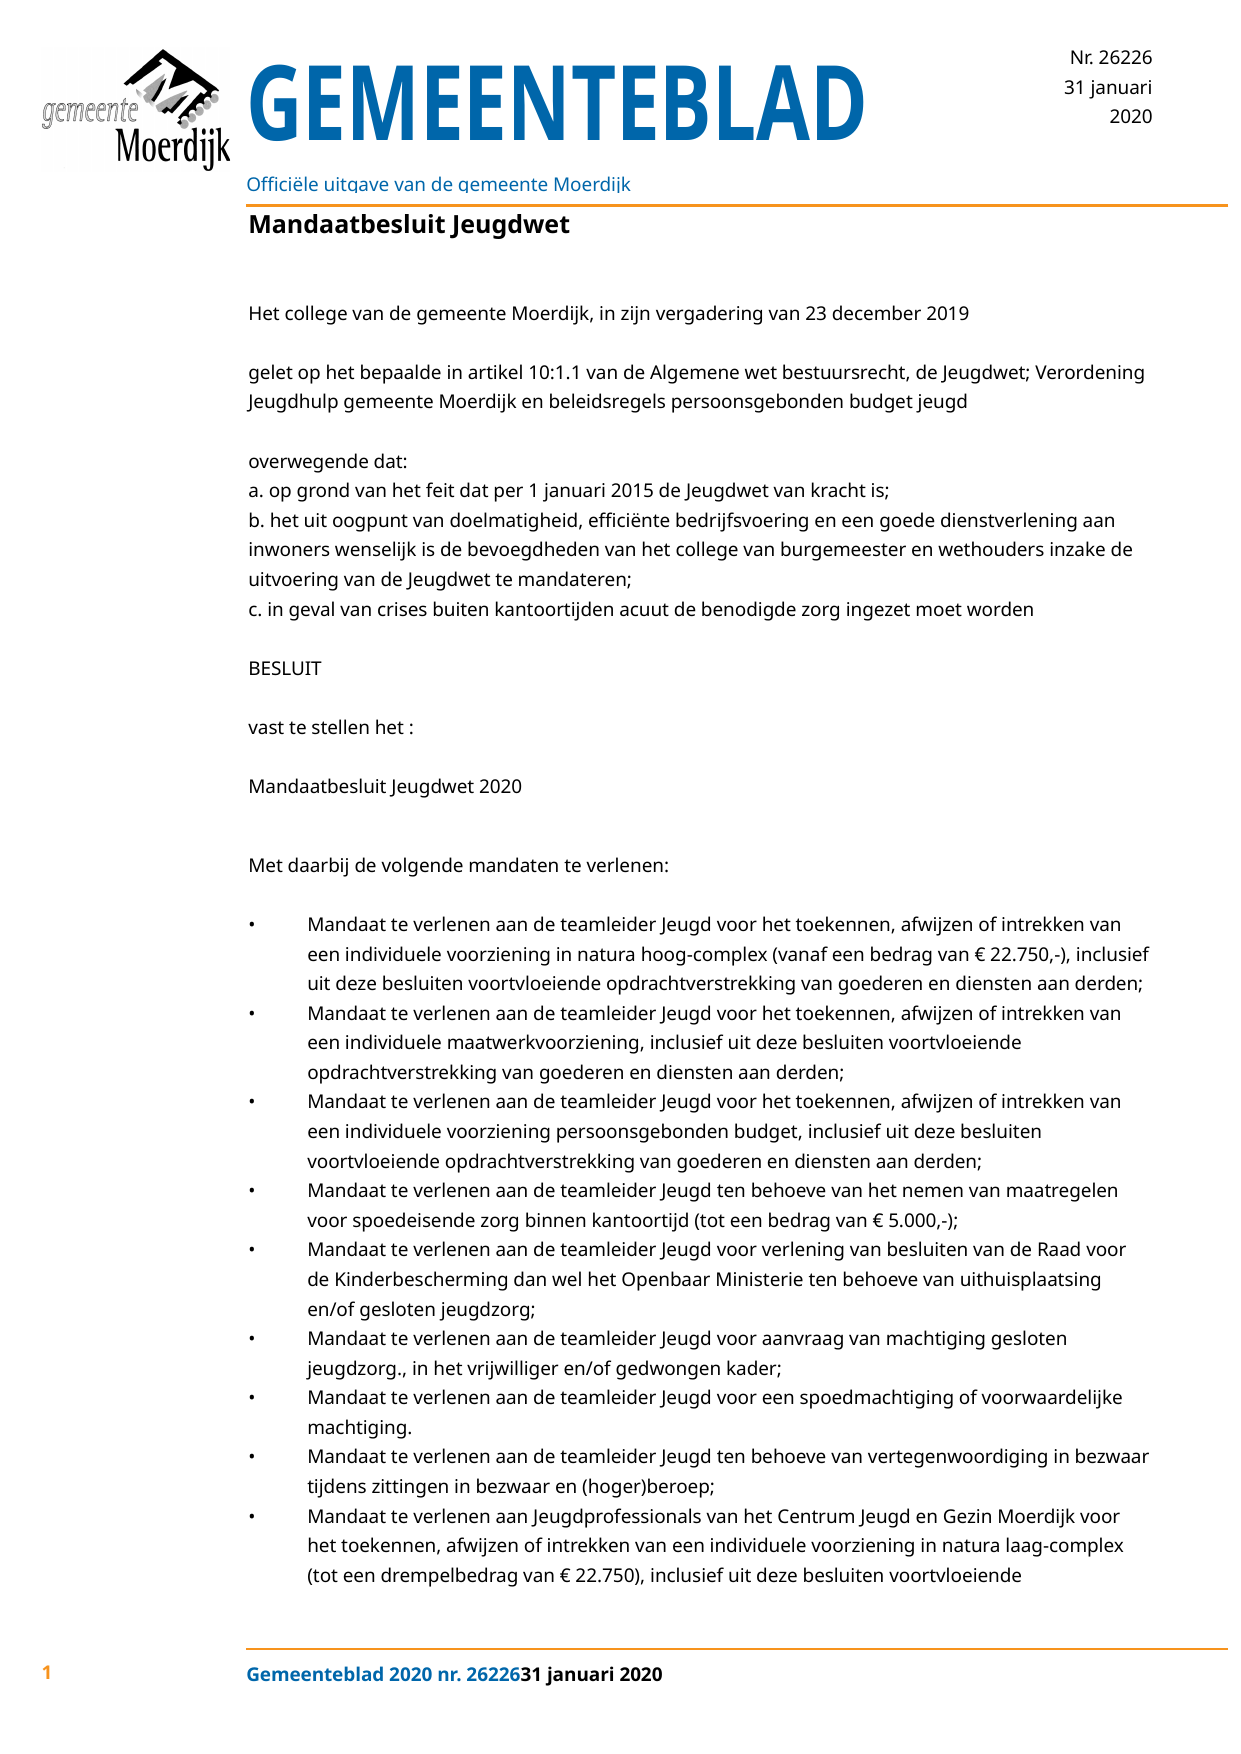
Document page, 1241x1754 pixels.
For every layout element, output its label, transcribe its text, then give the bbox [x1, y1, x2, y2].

text c. in geval van crises buiten kantoortijden acuut de benodigde zorg ingezet moet worden [248, 596, 1152, 621]
text Met daarbij de volgende mandaten te verlenen: [248, 852, 1152, 878]
list Mandaat te verlenen aan de teamleider Jeugd ten behoeve van vertegenwoordiging in bezwaar tijdens zittingen in bezwaar en (hoger)beroep; [248, 1444, 1152, 1499]
text a. op grond van het feit dat per 1 januari 2015 de Jeugdwet van kracht is; [248, 477, 1152, 503]
text BESLUIT [248, 655, 1152, 681]
text Mandaatbesluit Jeugdwet [248, 207, 1152, 241]
text vast te stellen het : [248, 714, 1152, 740]
text Het college van de gemeente Moerdijk, in zijn vergadering van 23 december 2019 [248, 300, 1152, 326]
list Mandaat te verlenen aan de teamleider Jeugd voor een spoedmachtiging of voorwaardelijke machtiging. [248, 1384, 1152, 1440]
list Mandaat te verlenen aan de teamleider Jeugd voor verlening van besluiten van de Raad voor de Kinderbescherming dan wel het Openbaar Ministerie ten behoeve van uithuisplaatsing en/of gesloten jeugdzorg; [248, 1237, 1152, 1322]
text b. het uit oogpunt van doelmatigheid, efficiënte bedrijfsvoering en een goede dienstverlening aan inwoners wenselijk is de bevoegdheden van het college van burgemeester en wethouders inzake de uitvoering van de Jeugdwet te mandateren; [248, 507, 1152, 592]
list Mandaat te verlenen aan de teamleider Jeugd voor het toekennen, afwijzen of intrekken van een individuele voorziening persoonsgebonden budget, inclusief uit deze besluiten voortvloeiende opdrachtverstrekking van goederen en diensten aan derden; [248, 1089, 1152, 1174]
list Mandaat te verlenen aan de teamleider Jeugd voor het toekennen, afwijzen of intrekken van een individuele maatwerkvoorziening, inclusief uit deze besluiten voortvloeiende opdrachtverstrekking van goederen en diensten aan derden; [248, 1000, 1152, 1085]
list Mandaat te verlenen aan Jeugdprofessionals van het Centrum Jeugd en Gezin Moerdijk voor het toekennen, afwijzen of intrekken van een individuele voorziening in natura laag-complex (tot een drempelbedrag van € 22.750), inclusief uit deze besluiten voortvloeiende [248, 1503, 1152, 1588]
list Mandaat te verlenen aan de teamleider Jeugd voor aanvraag van machtiging gesloten jeugdzorg., in het vrijwilliger en/of gedwongen kader; [248, 1325, 1152, 1381]
text gelet op het bepaalde in artikel 10:1.1 van de Algemene wet bestuursrecht, de Jeugdwet; Verordening Jeugdhulp gemeente Moerdijk en beleidsregels persoonsgebonden budget jeugd [248, 359, 1152, 414]
text overwegende dat: [248, 448, 1152, 473]
text Mandaatbesluit Jeugdwet 2020 [248, 773, 1152, 799]
picture [41, 47, 231, 172]
list Mandaat te verlenen aan de teamleider Jeugd voor het toekennen, afwijzen of intrekken van een individuele voorziening in natura hoog-complex (vanaf een bedrag van € 22.750,-), inclusief uit deze besluiten voortvloeiende opdrachtverstrekking van goederen en diensten aan derden; [248, 911, 1152, 996]
list Mandaat te verlenen aan de teamleider Jeugd ten behoeve van het nemen van maatregelen voor spoedeisende zorg binnen kantoortijd (tot een bedrag van € 5.000,-); [248, 1177, 1152, 1233]
